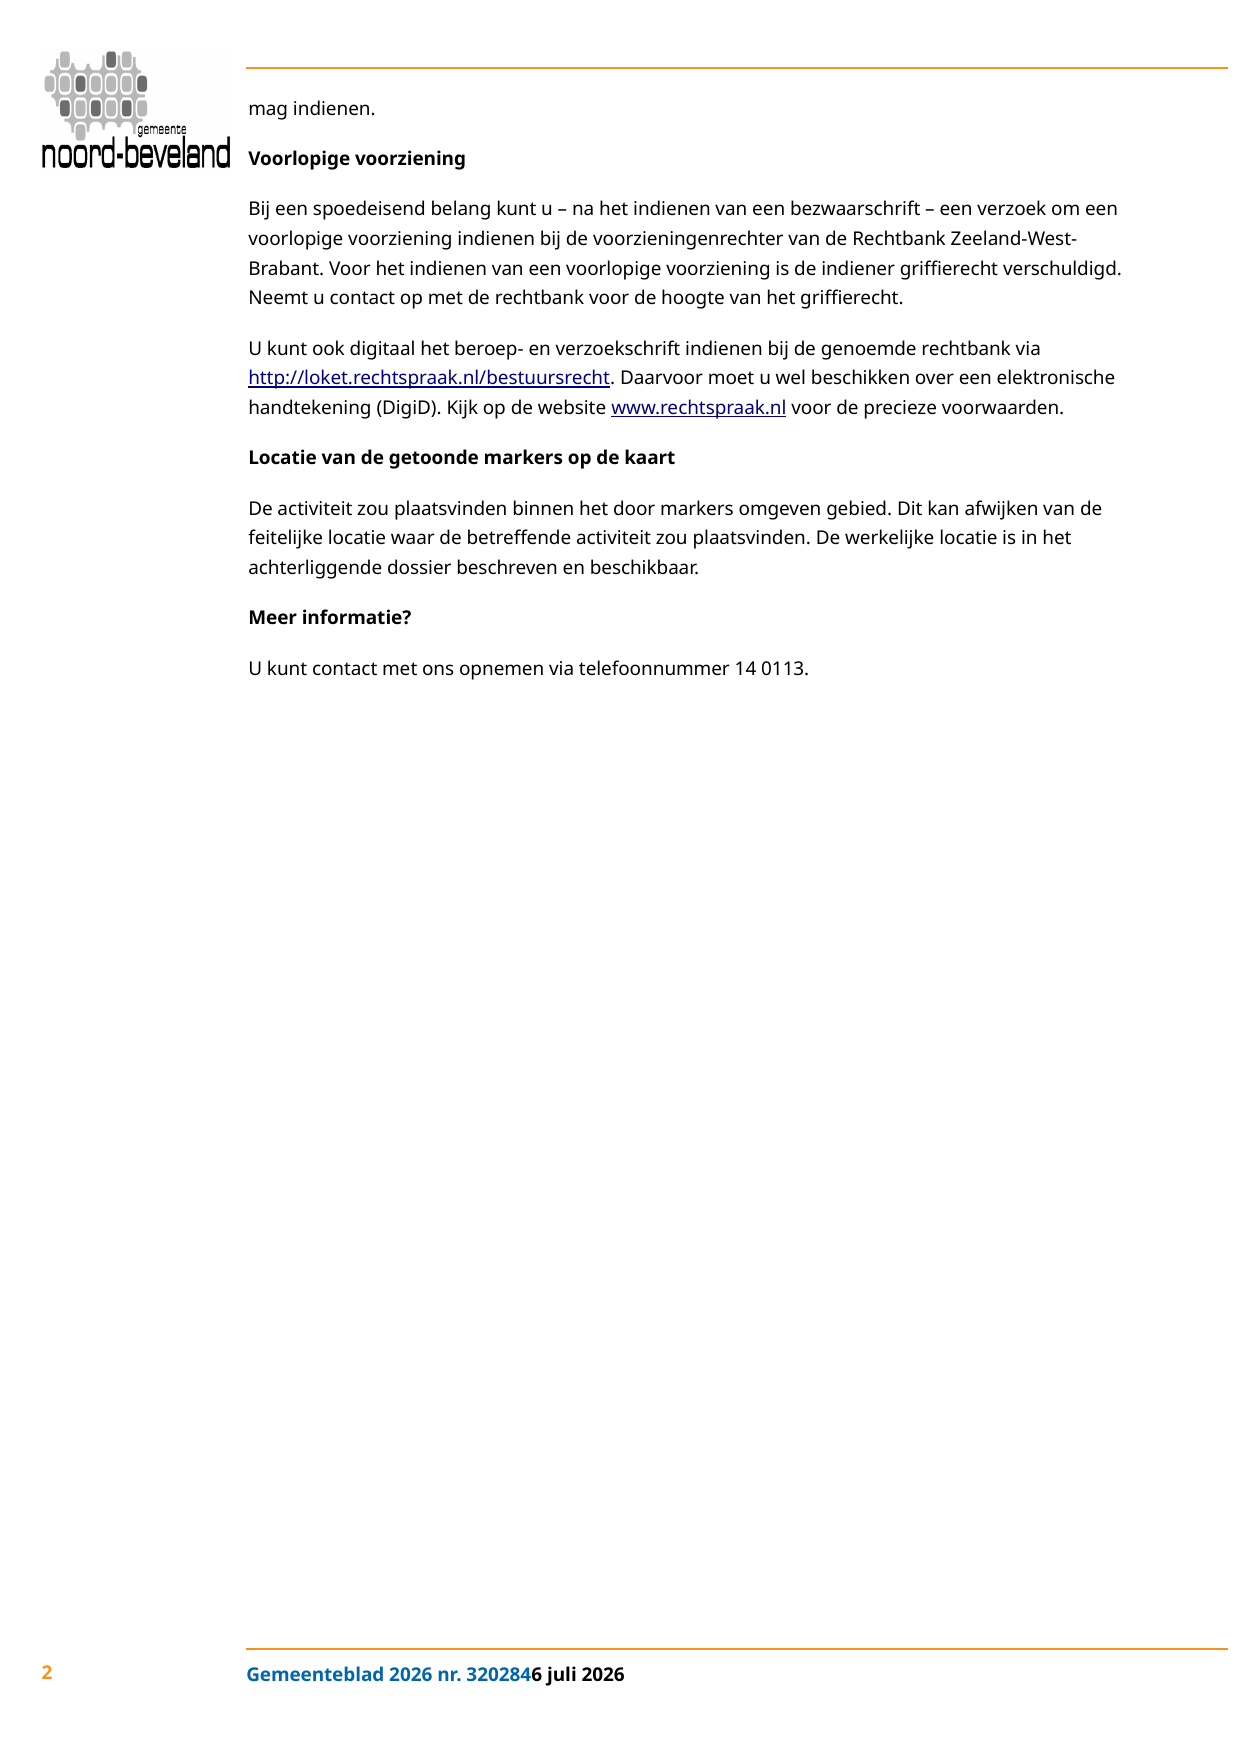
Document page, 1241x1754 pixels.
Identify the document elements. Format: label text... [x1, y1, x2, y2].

text Meer informatie? [248, 604, 1152, 630]
text Locatie van de getoonde markers op de kaart [248, 444, 1152, 470]
text U kunt contact met ons opnemen via telefoonnummer 14 0113. [248, 655, 1152, 681]
text Bij een spoedeisend belang kunt u – na het indienen van een bezwaarschrift – een verzoek om een voorlopige voorziening indienen bij de voorzieningenrechter van de Rechtbank Zeeland-West-Brabant. Voor het indienen van een voorlopige voorziening is de indiener griffierecht verschuldigd. Neemt u contact op met de rechtbank voor de hoogte van het griffierecht. [248, 196, 1152, 310]
picture [41, 47, 231, 172]
text Voorlopige voorziening [248, 145, 1152, 171]
text mag indienen. [248, 95, 1152, 121]
text U kunt ook digitaal het beroep- en verzoekschrift indienen bij de genoemde rechtbank via http://loket.rechtspraak.nl/bestuursrecht. Daarvoor moet u wel beschikken over een elektronische handtekening (DigiD). Kijk op de website www.rechtspraak.nl voor de precieze voorwaarden. [248, 335, 1152, 420]
text De activiteit zou plaatsvinden binnen het door markers omgeven gebied. Dit kan afwijken van de feitelijke locatie waar de betreffende activiteit zou plaatsvinden. De werkelijke locatie is in het achterliggende dossier beschreven en beschikbaar. [248, 495, 1152, 580]
